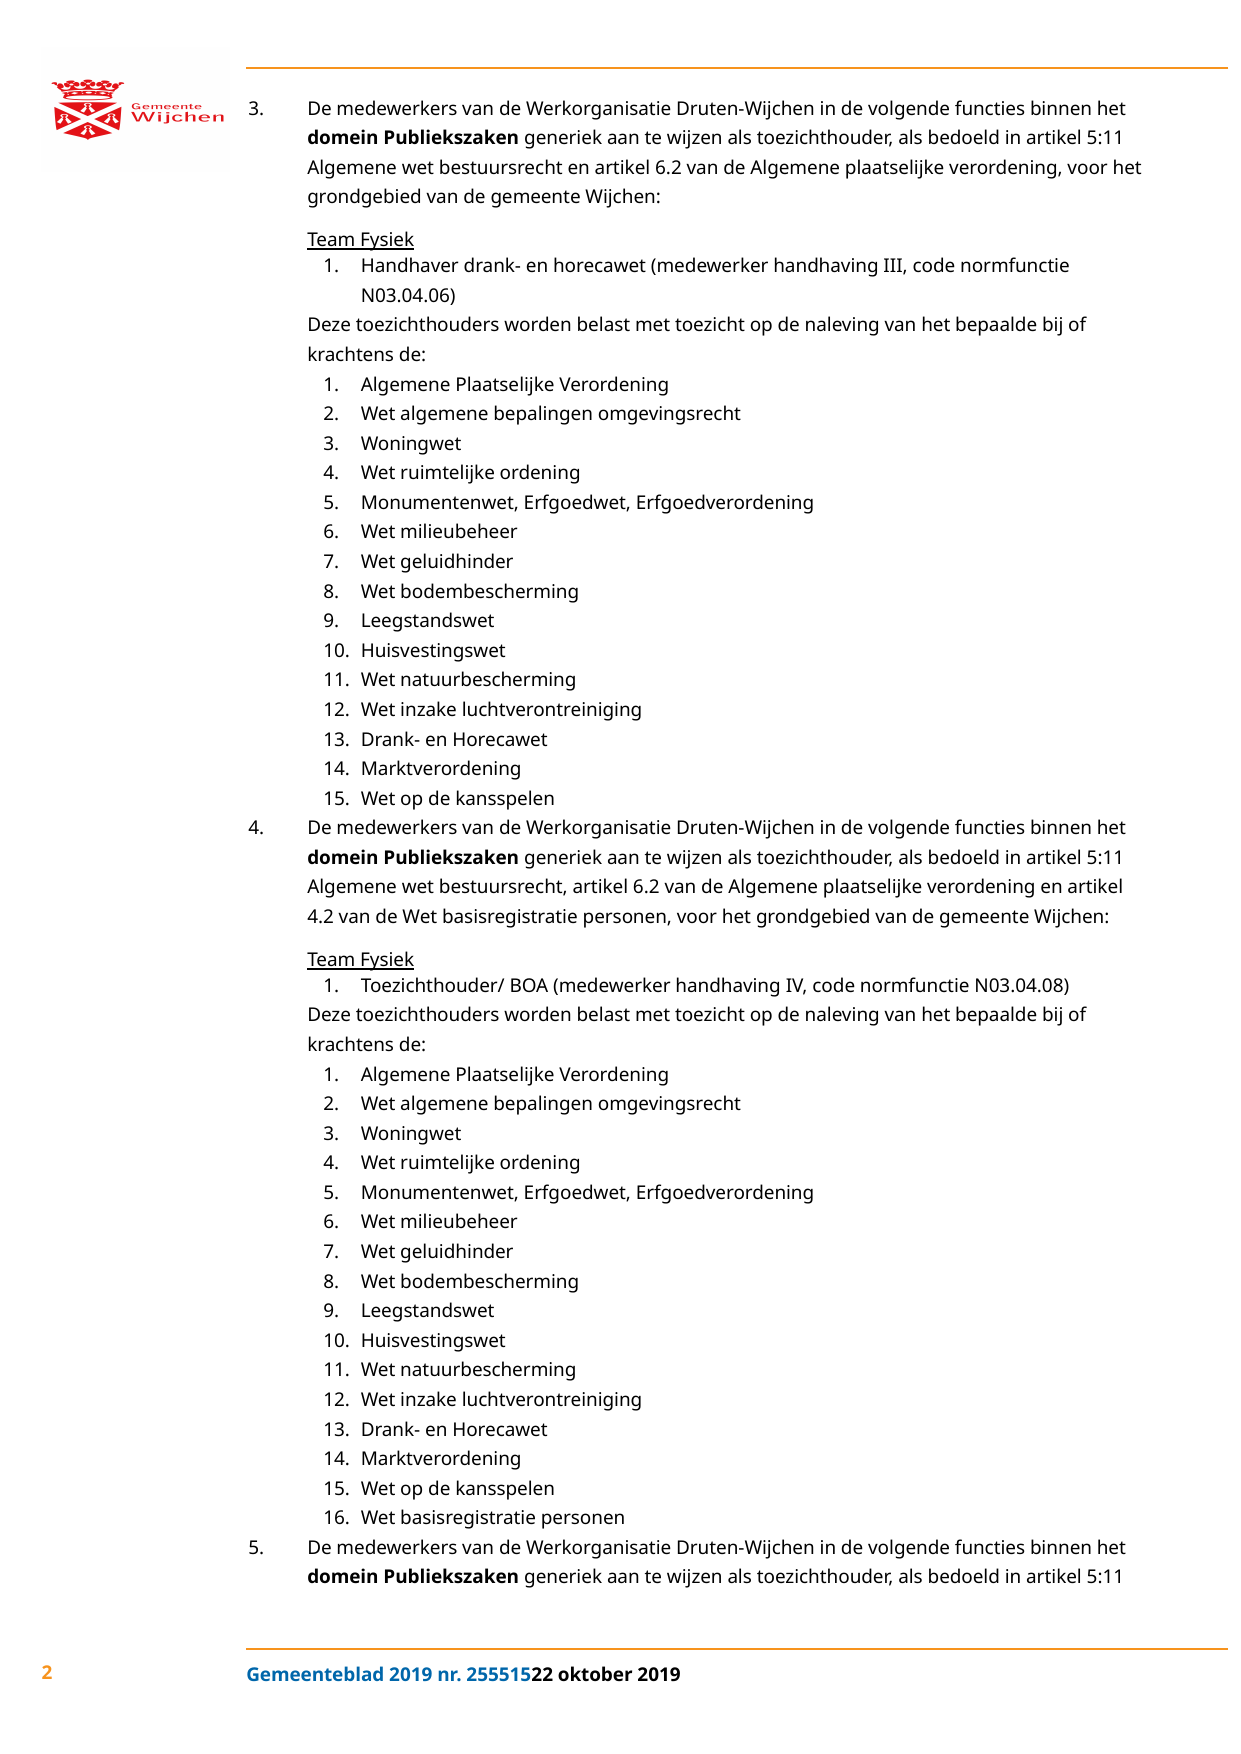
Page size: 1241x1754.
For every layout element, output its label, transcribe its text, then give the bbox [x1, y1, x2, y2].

list Wet op de kansspelen [323, 785, 1152, 811]
list Wet op de kansspelen [323, 1475, 1152, 1501]
list De medewerkers van de Werkorganisatie Druten-Wijchen in de volgende functies binnen het domein Publiekszaken generiek aan te wijzen als toezichthouder, als bedoeld in artikel 5:11 [248, 1534, 1152, 1589]
list Drank- en Horecawet [323, 1416, 1152, 1442]
list De medewerkers van de Werkorganisatie Druten-Wijchen in de volgende functies binnen het domein Publiekszaken generiek aan te wijzen als toezichthouder, als bedoeld in artikel 5:11 Algemene wet bestuursrecht, artikel 6.2 van de Algemene plaatselijke verordening en artikel 4.2 van de Wet basisregistratie personen, voor het grondgebied van de gemeente Wijchen: [248, 814, 1152, 929]
list Wet inzake luchtverontreiniging [323, 696, 1152, 722]
list Wet algemene bepalingen omgevingsrecht [323, 400, 1152, 426]
picture [41, 47, 231, 172]
list Algemene Plaatselijke Verordening [323, 1061, 1152, 1087]
list Woningwet [323, 430, 1152, 456]
list Wet inzake luchtverontreiniging [323, 1386, 1152, 1412]
list Wet natuurbescherming [323, 1357, 1152, 1382]
list Monumentenwet, Erfgoedwet, Erfgoedverordening [323, 489, 1152, 515]
list Wet natuurbescherming [323, 667, 1152, 692]
list Team Fysiek [248, 946, 1152, 972]
list Deze toezichthouders worden belast met toezicht op de naleving van het bepaalde bij of krachtens de: [248, 1002, 1152, 1057]
list Huisvestingswet [323, 637, 1152, 663]
list Wet ruimtelijke ordening [323, 459, 1152, 485]
list De medewerkers van de Werkorganisatie Druten-Wijchen in de volgende functies binnen het domein Publiekszaken generiek aan te wijzen als toezichthouder, als bedoeld in artikel 5:11 Algemene wet bestuursrecht en artikel 6.2 van de Algemene plaatselijke verordening, voor het grondgebied van de gemeente Wijchen: [248, 95, 1152, 209]
list Marktverordening [323, 1445, 1152, 1471]
list Toezichthouder/ BOA (medewerker handhaving IV, code normfunctie N03.04.08) [323, 972, 1152, 998]
list Handhaver drank- en horecawet (medewerker handhaving III, code normfunctie N03.04.06) [323, 252, 1152, 308]
list Monumentenwet, Erfgoedwet, Erfgoedverordening [323, 1179, 1152, 1205]
list Wet milieubeheer [323, 1209, 1152, 1234]
list Leegstandswet [323, 607, 1152, 633]
list Wet milieubeheer [323, 519, 1152, 544]
list Wet bodembescherming [323, 1268, 1152, 1294]
list Woningwet [323, 1120, 1152, 1146]
list Wet algemene bepalingen omgevingsrecht [323, 1090, 1152, 1116]
list Deze toezichthouders worden belast met toezicht op de naleving van het bepaalde bij of krachtens de: [248, 312, 1152, 367]
list Marktverordening [323, 755, 1152, 781]
list Drank- en Horecawet [323, 726, 1152, 751]
list Wet geluidhinder [323, 548, 1152, 574]
list Wet geluidhinder [323, 1238, 1152, 1264]
list Wet bodembescherming [323, 578, 1152, 603]
list Algemene Plaatselijke Verordening [323, 371, 1152, 396]
list Team Fysiek [248, 227, 1152, 252]
list Huisvestingswet [323, 1327, 1152, 1353]
list Wet basisregistratie personen [323, 1504, 1152, 1530]
list Wet ruimtelijke ordening [323, 1149, 1152, 1175]
list Leegstandswet [323, 1297, 1152, 1323]
